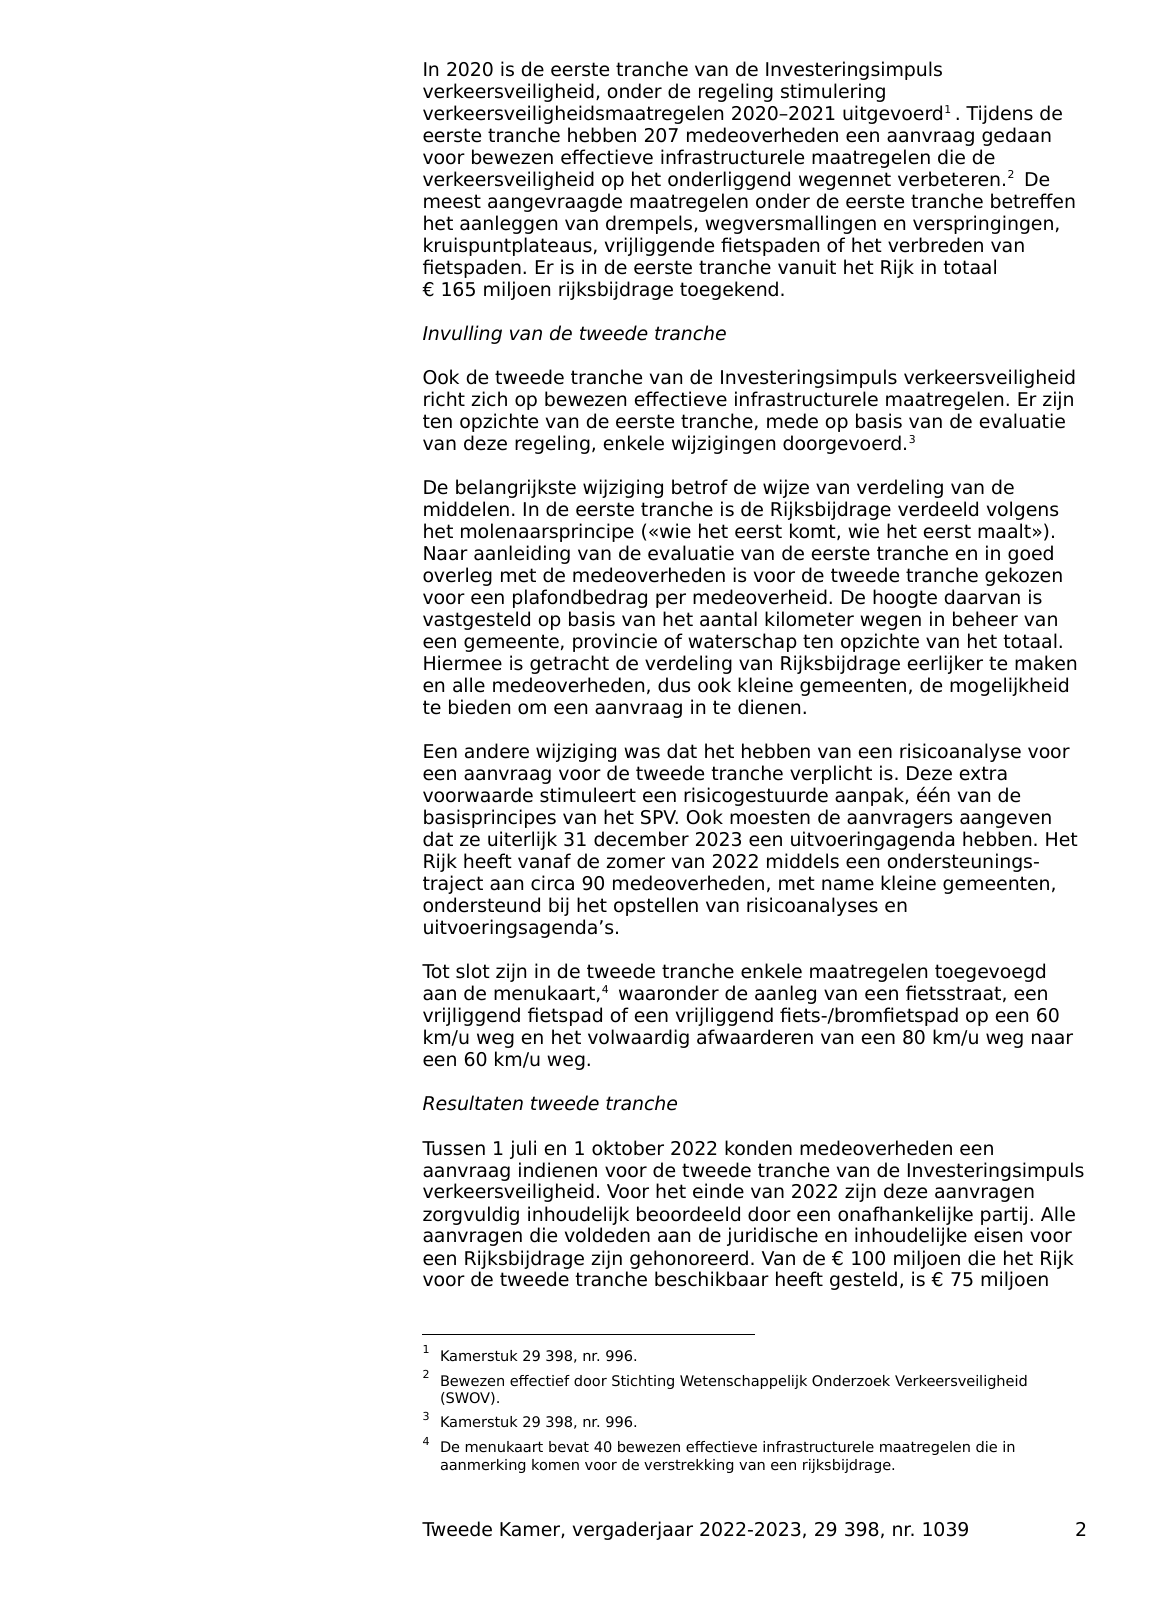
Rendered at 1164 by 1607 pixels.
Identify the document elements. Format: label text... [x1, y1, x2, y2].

text De belangrijkste wijziging betrof de wijze van verdeling van de middelen. In de eerste tranche is de Rijksbijdrage verdeeld volgens het molenaarsprincipe («wie het eerst komt, wie het eerst maalt»). Naar aanleiding van de evaluatie van de eerste tranche en in goed overleg met de medeoverheden is voor de tweede tranche gekozen voor een plafondbedrag per medeoverheid. De hoogte daarvan is vastgesteld op basis van het aantal kilometer wegen in beheer van een gemeente, provincie of waterschap ten opzichte van het totaal. Hiermee is getracht de verdeling van Rijksbijdrage eerlijker te maken en alle medeoverheden, dus ook kleine gemeenten, de mogelijkheid te bieden om een aanvraag in te dienen. [422, 477, 1087, 719]
text Ook de tweede tranche van de Investeringsimpuls verkeersveiligheid richt zich op bewezen effectieve infrastructurele maatregelen. Er zijn ten opzichte van de eerste tranche, mede op basis van de evaluatie van deze regeling, enkele wijzigingen doorgevoerd. [422, 367, 1087, 455]
text Bewezen effectief door Stichting Wetenschappelijk Onderzoek Verkeersveiligheid (SWOV). [422, 1368, 1087, 1407]
text Een andere wijziging was dat het hebben van een risicoanalyse voor een aanvraag voor de tweede tranche verplicht is. Deze extra voorwaarde stimuleert een risicogestuurde aanpak, één van de basisprincipes van het SPV. Ook moesten de aanvragers aangeven dat ze uiterlijk 31 december 2023 een uitvoeringagenda hebben. Het Rijk heeft vanaf de zomer van 2022 middels een ondersteunings-traject aan circa 90 medeoverheden, met name kleine gemeenten, ondersteund bij het opstellen van risicoanalyses en uitvoeringsagenda’s. [422, 741, 1087, 939]
text Kamerstuk 29 398, nr. 996. [422, 1410, 1087, 1432]
text Tussen 1 juli en 1 oktober 2022 konden medeoverheden een aanvraag indienen voor de tweede tranche van de Investeringsimpuls verkeersveiligheid. Voor het einde van 2022 zijn deze aanvragen zorgvuldig inhoudelijk beoordeeld door een onafhankelijke partij. Alle aanvragen die voldeden aan de juridische en inhoudelijke eisen voor een Rijksbijdrage zijn gehonoreerd. Van de € 100 miljoen die het Rijk voor de tweede tranche beschikbaar heeft gesteld, is € 75 miljoen [422, 1137, 1087, 1291]
text Kamerstuk 29 398, nr. 996. [422, 1343, 1087, 1366]
text De menukaart bevat 40 bewezen effectieve infrastructurele maatregelen die in aanmerking komen voor de verstrekking van een rijksbijdrage. [422, 1435, 1087, 1474]
subtitle Invulling van de tweede tranche [422, 323, 1087, 345]
text In 2020 is de eerste tranche van de Investeringsimpuls verkeersveiligheid, onder de regeling stimulering verkeersveiligheidsmaatregelen 2020–2021 uitgevoerd. Tijdens de eerste tranche hebben 207 medeoverheden een aanvraag gedaan voor bewezen effectieve infrastructurele maatregelen die de verkeersveiligheid op het onderliggend wegennet verbeteren. De meest aangevraagde maatregelen onder de eerste tranche betreffen het aanleggen van drempels, wegversmallingen en verspringingen, kruispuntplateaus, vrijliggende fietspaden of het verbreden van fietspaden. Er is in de eerste tranche vanuit het Rijk in totaal € 165 miljoen rijksbijdrage toegekend. [422, 59, 1087, 301]
subtitle Resultaten tweede tranche [422, 1093, 1087, 1115]
text Tot slot zijn in de tweede tranche enkele maatregelen toegevoegd aan de menukaart, waaronder de aanleg van een fietsstraat, een vrijliggend fietspad of een vrijliggend fiets-/bromfietspad op een 60 km/u weg en het volwaardig afwaarderen van een 80 km/u weg naar een 60 km/u weg. [422, 961, 1087, 1071]
